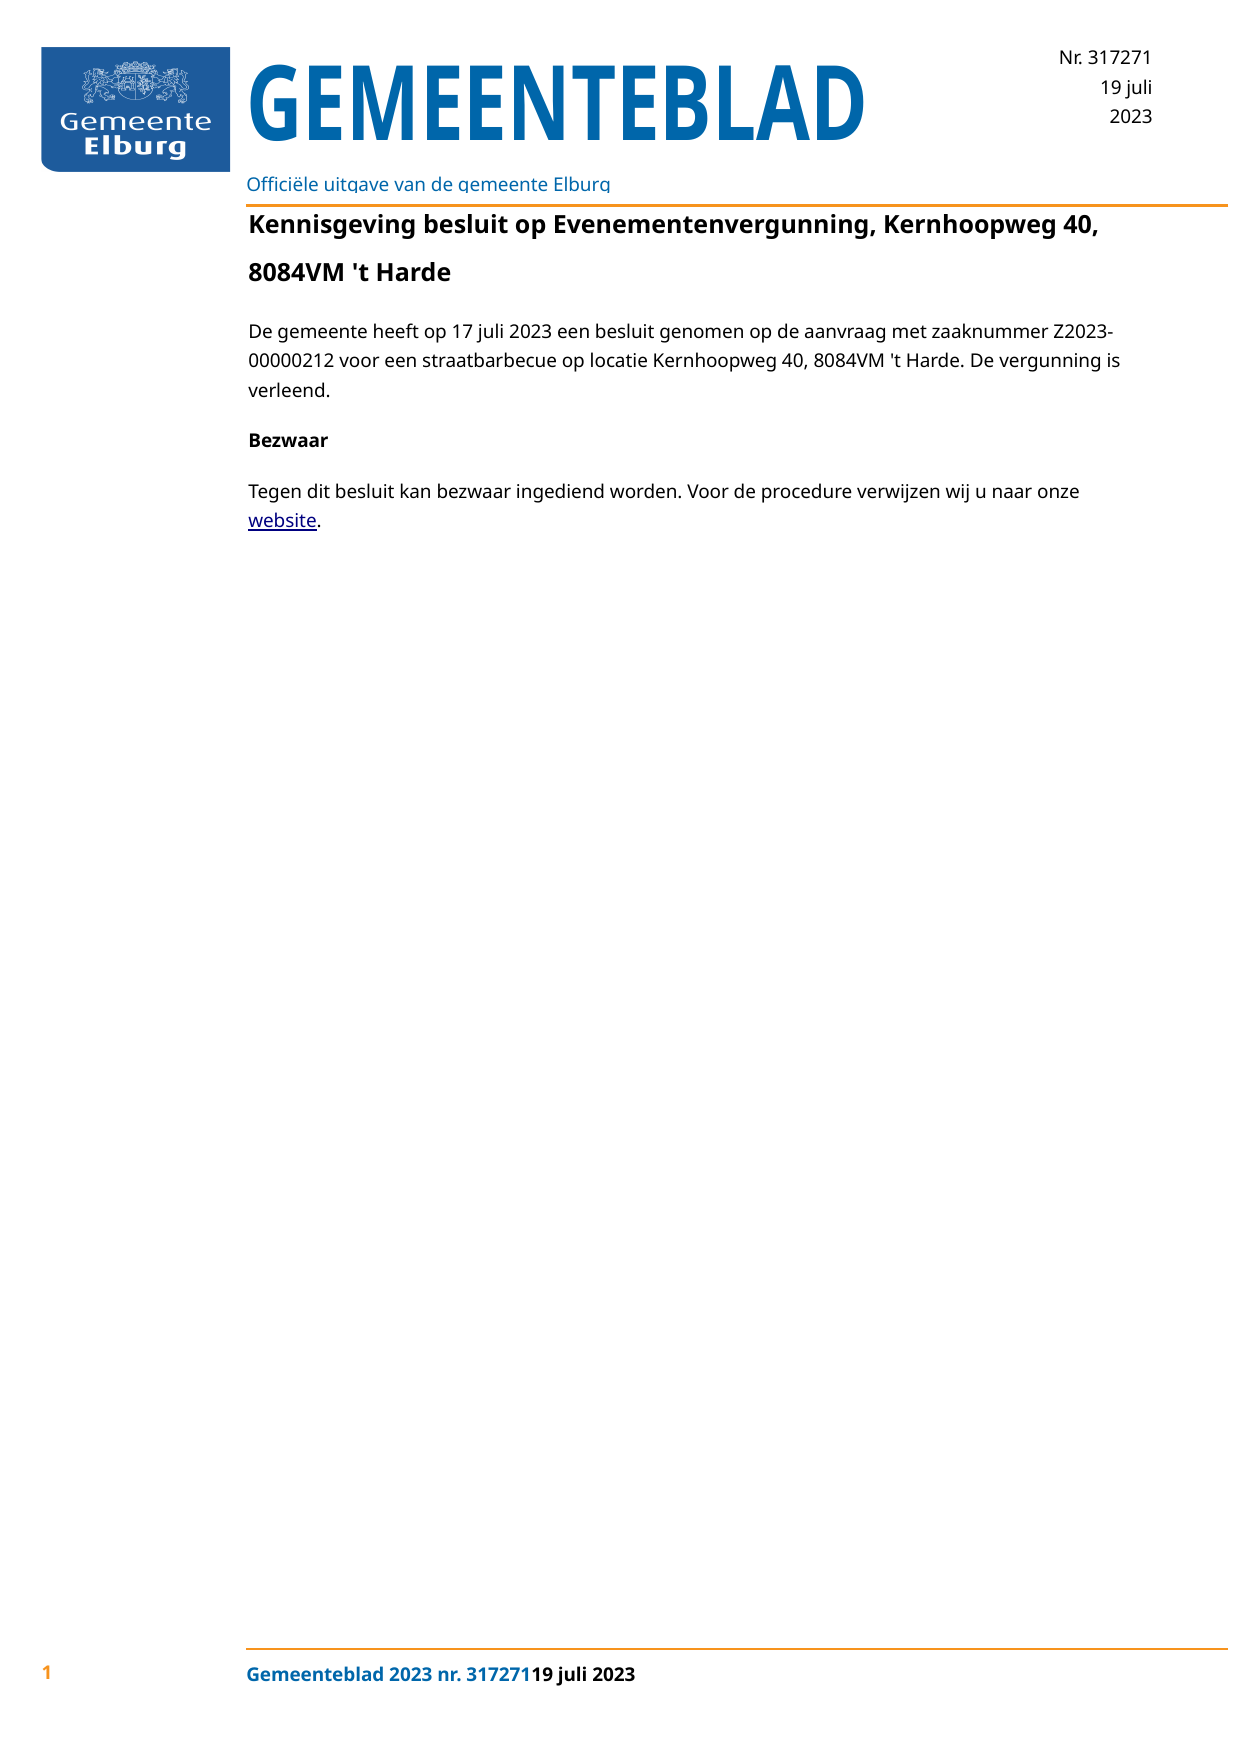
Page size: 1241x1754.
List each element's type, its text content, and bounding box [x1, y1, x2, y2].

text Bezwaar [248, 427, 1152, 453]
text Kennisgeving besluit op Evenementenvergunning, Kernhoopweg 40, 8084VM 't Harde [248, 207, 1152, 288]
picture [41, 47, 231, 172]
text Tegen dit besluit kan bezwaar ingediend worden. Voor de procedure verwijzen wij u naar onze website. [248, 478, 1152, 533]
text De gemeente heeft op 17 juli 2023 een besluit genomen op de aanvraag met zaaknummer Z2023-00000212 voor een straatbarbecue op locatie Kernhoopweg 40, 8084VM 't Harde. De vergunning is verleend. [248, 318, 1152, 403]
